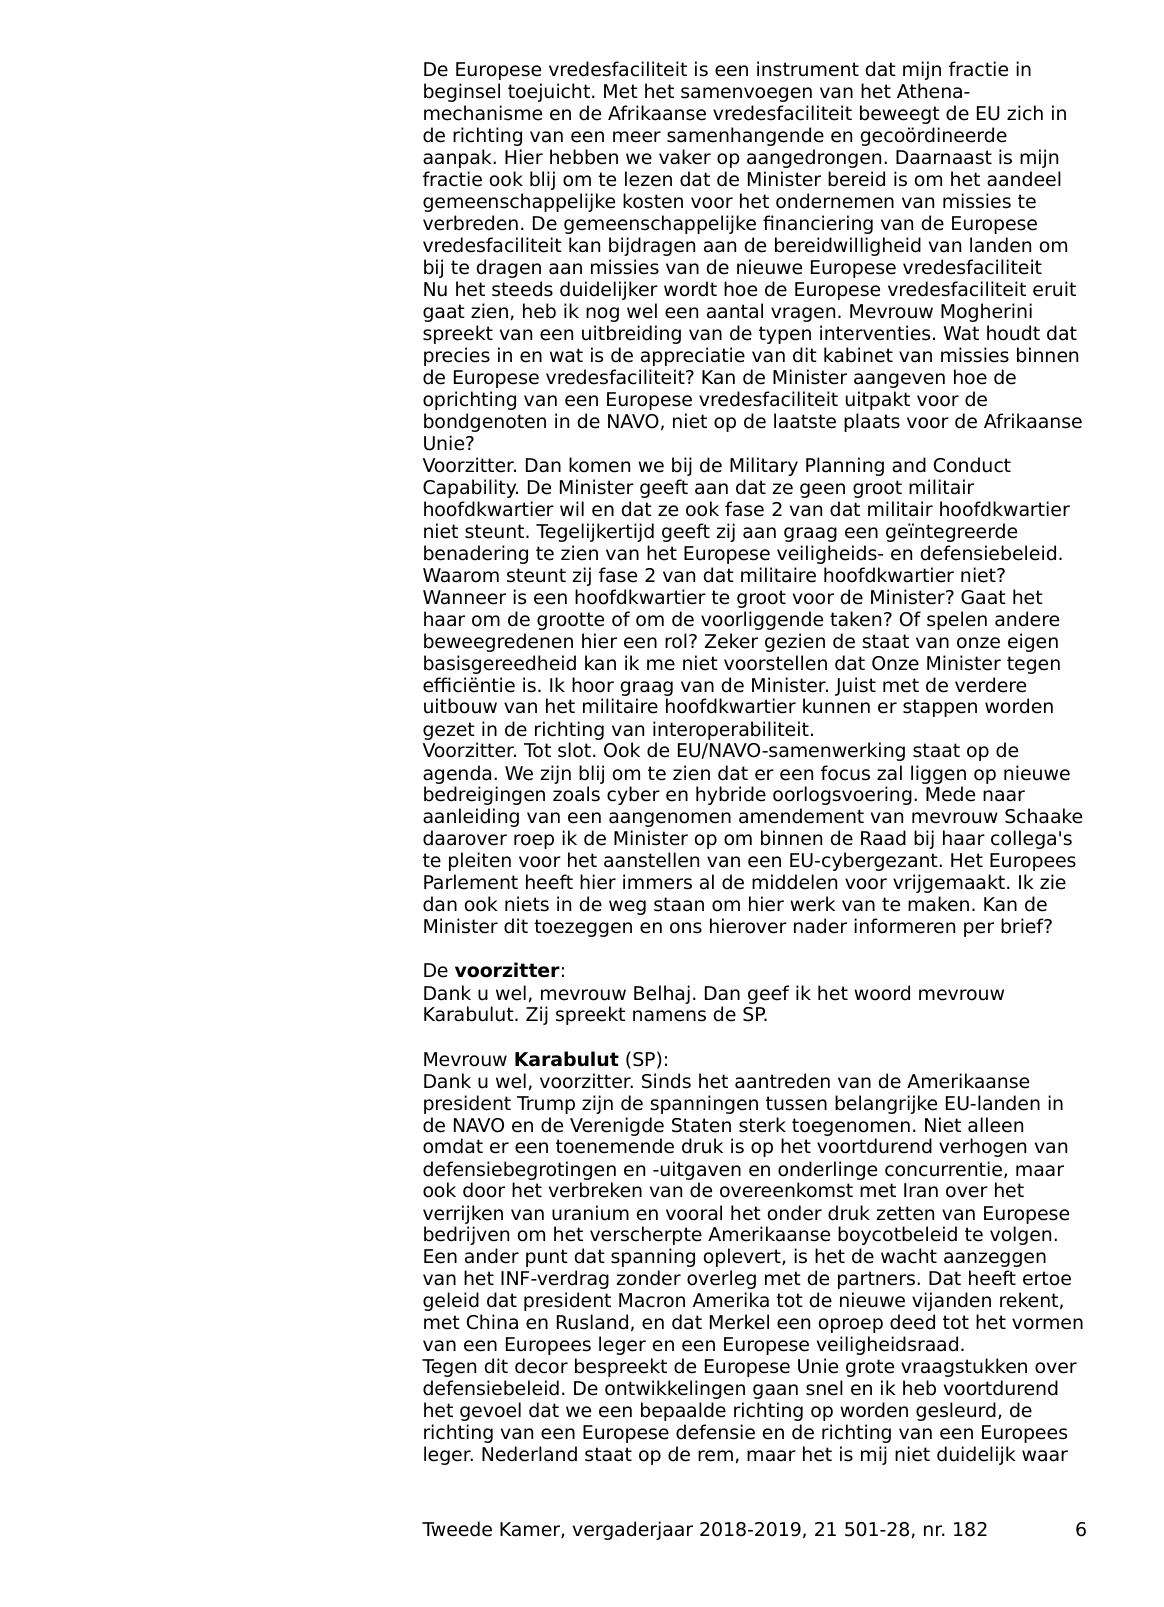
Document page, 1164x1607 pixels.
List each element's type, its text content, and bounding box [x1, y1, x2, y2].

text Voorzitter. Dan komen we bij de Military Planning and Conduct Capability. De Minister geeft aan dat ze geen groot militair hoofdkwartier wil en dat ze ook fase 2 van dat militair hoofdkwartier niet steunt. Tegelijkertijd geeft zij aan graag een geïntegreerde benadering te zien van het Europese veiligheids- en defensiebeleid. Waarom steunt zij fase 2 van dat militaire hoofdkwartier niet? Wanneer is een hoofdkwartier te groot voor de Minister? Gaat het haar om de grootte of om de voorliggende taken? Of spelen andere beweegredenen hier een rol? Zeker gezien de staat van onze eigen basisgereedheid kan ik me niet voorstellen dat Onze Minister tegen efficiëntie is. Ik hoor graag van de Minister. Juist met de verdere uitbouw van het militaire hoofdkwartier kunnen er stappen worden gezet in de richting van interoperabiliteit. [422, 455, 1087, 740]
text De Europese vredesfaciliteit is een instrument dat mijn fractie in beginsel toejuicht. Met het samenvoegen van het Athena-mechanisme en de Afrikaanse vredesfaciliteit beweegt de EU zich in de richting van een meer samenhangende en gecoördineerde aanpak. Hier hebben we vaker op aangedrongen. Daarnaast is mijn fractie ook blij om te lezen dat de Minister bereid is om het aandeel gemeenschappelijke kosten voor het ondernemen van missies te verbreden. De gemeenschappelijke financiering van de Europese vredesfaciliteit kan bijdragen aan de bereidwilligheid van landen om bij te dragen aan missies van de nieuwe Europese vredesfaciliteit [422, 59, 1087, 279]
text Nu het steeds duidelijker wordt hoe de Europese vredesfaciliteit eruit gaat zien, heb ik nog wel een aantal vragen. Mevrouw Mogherini spreekt van een uitbreiding van de typen interventies. Wat houdt dat precies in en wat is de appreciatie van dit kabinet van missies binnen de Europese vredesfaciliteit? Kan de Minister aangeven hoe de oprichting van een Europese vredesfaciliteit uitpakt voor de bondgenoten in de NAVO, niet op de laatste plaats voor de Afrikaanse Unie? [422, 279, 1087, 455]
text De voorzitter: [422, 960, 1087, 982]
text Mevrouw Karabulut (SP): [422, 1048, 1087, 1071]
text Dank u wel, mevrouw Belhaj. Dan geef ik het woord mevrouw Karabulut. Zij spreekt namens de SP. [422, 982, 1087, 1026]
text Voorzitter. Tot slot. Ook de EU/NAVO-samenwerking staat op de agenda. We zijn blij om te zien dat er een focus zal liggen op nieuwe bedreigingen zoals cyber en hybride oorlogsvoering. Mede naar aanleiding van een aangenomen amendement van mevrouw Schaake daarover roep ik de Minister op om binnen de Raad bij haar collega's te pleiten voor het aanstellen van een EU-cybergezant. Het Europees Parlement heeft hier immers al de middelen voor vrijgemaakt. Ik zie dan ook niets in de weg staan om hier werk van te maken. Kan de Minister dit toezeggen en ons hierover nader informeren per brief? [422, 740, 1087, 938]
text Dank u wel, voorzitter. Sinds het aantreden van de Amerikaanse president Trump zijn de spanningen tussen belangrijke EU-landen in de NAVO en de Verenigde Staten sterk toegenomen. Niet alleen omdat er een toenemende druk is op het voortdurend verhogen van defensiebegrotingen en -uitgaven en onderlinge concurrentie, maar ook door het verbreken van de overeenkomst met Iran over het verrijken van uranium en vooral het onder druk zetten van Europese bedrijven om het verscherpte Amerikaanse boycotbeleid te volgen. Een ander punt dat spanning oplevert, is het de wacht aanzeggen van het INF-verdrag zonder overleg met de partners. Dat heeft ertoe geleid dat president Macron Amerika tot de nieuwe vijanden rekent, met China en Rusland, en dat Merkel een oproep deed tot het vormen van een Europees leger en een Europese veiligheidsraad. [422, 1071, 1087, 1356]
text Tegen dit decor bespreekt de Europese Unie grote vraagstukken over defensiebeleid. De ontwikkelingen gaan snel en ik heb voortdurend het gevoel dat we een bepaalde richting op worden gesleurd, de richting van een Europese defensie en de richting van een Europees leger. Nederland staat op de rem, maar het is mij niet duidelijk waar [422, 1356, 1087, 1466]
